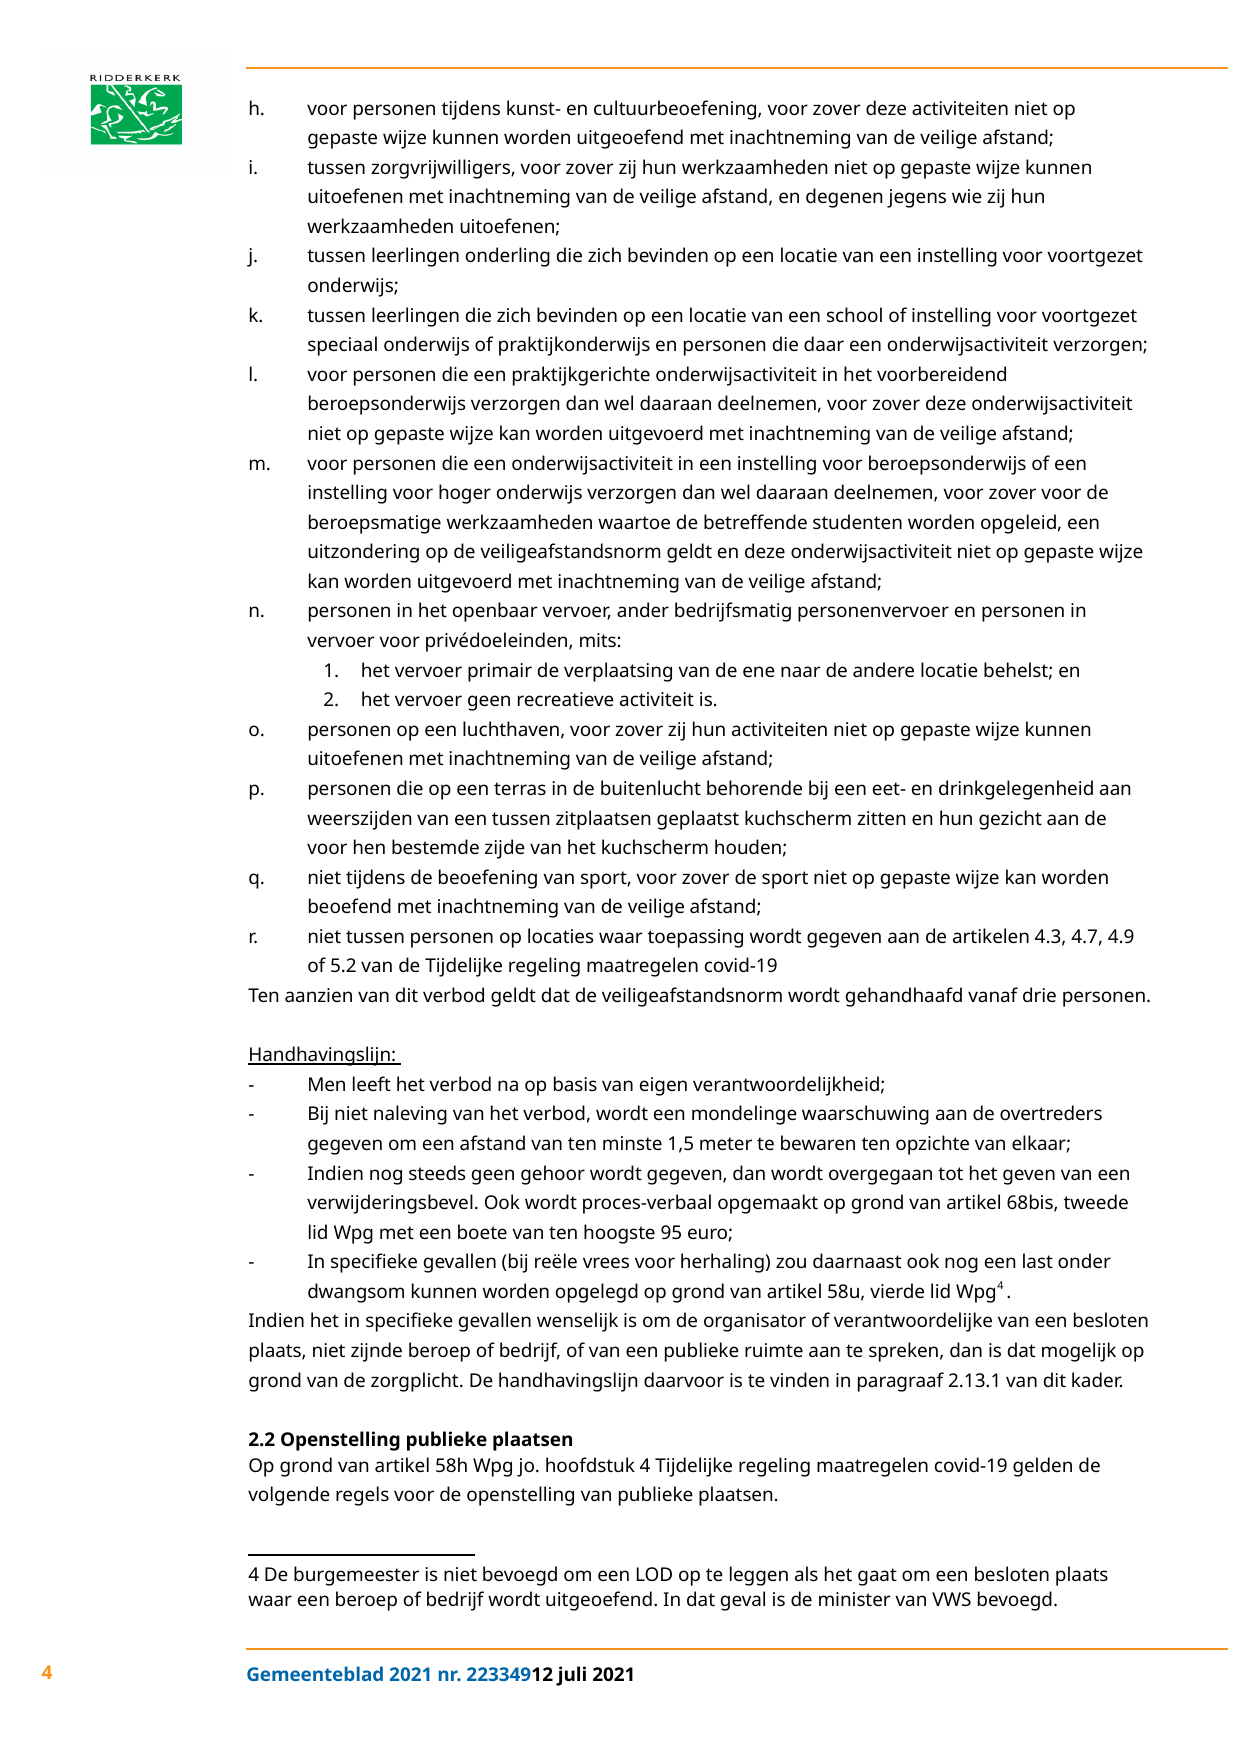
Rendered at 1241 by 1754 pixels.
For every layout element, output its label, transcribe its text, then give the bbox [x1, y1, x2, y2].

list tussen leerlingen onderling die zich bevinden op een locatie van een instelling voor voortgezet onderwijs; [248, 243, 1152, 298]
text 2.2 Openstelling publieke plaatsen [248, 1426, 1152, 1452]
list In specifieke gevallen (bij reële vrees voor herhaling) zou daarnaast ook nog een last onder dwangsom kunnen worden opgelegd op grond van artikel 58u, vierde lid Wpg. [248, 1248, 1152, 1304]
list tussen leerlingen die zich bevinden op een locatie van een school of instelling voor voortgezet speciaal onderwijs of praktijkonderwijs en personen die daar een onderwijsactiviteit verzorgen; [248, 302, 1152, 357]
list voor personen tijdens kunst- en cultuurbeoefening, voor zover deze activiteiten niet op gepaste wijze kunnen worden uitgeoefend met inachtneming van de veilige afstand; [248, 95, 1152, 150]
text Op grond van artikel 58h Wpg jo. hoofdstuk 4 Tijdelijke regeling maatregelen covid-19 gelden de volgende regels voor de openstelling van publieke plaatsen. [248, 1452, 1152, 1507]
list Indien nog steeds geen gehoor wordt gegeven, dan wordt overgegaan tot het geven van een verwijderingsbevel. Ook wordt proces-verbaal opgemaakt op grond van artikel 68bis, tweede lid Wpg met een boete van ten hoogste 95 euro; [248, 1160, 1152, 1245]
list personen die op een terras in de buitenlucht behorende bij een eet- en drinkgelegenheid aan weerszijden van een tussen zitplaatsen geplaatst kuchscherm zitten en hun gezicht aan de voor hen bestemde zijde van het kuchscherm houden; [248, 775, 1152, 860]
list personen op een luchthaven, voor zover zij hun activiteiten niet op gepaste wijze kunnen uitoefenen met inachtneming van de veilige afstand; [248, 716, 1152, 771]
list het vervoer primair de verplaatsing van de ene naar de andere locatie behelst; en [323, 657, 1152, 683]
list niet tussen personen op locaties waar toepassing wordt gegeven aan de artikelen 4.3, 4.7, 4.9 of 5.2 van de Tijdelijke regeling maatregelen covid-19 [248, 923, 1152, 978]
text Handhavingslijn: [248, 1041, 1152, 1067]
picture [41, 47, 231, 172]
list het vervoer geen recreatieve activiteit is. [323, 686, 1152, 712]
list Men leeft het verbod na op basis van eigen verantwoordelijkheid; [248, 1071, 1152, 1097]
text Ten aanzien van dit verbod geldt dat de veiligeafstandsnorm wordt gehandhaafd vanaf drie personen. [248, 982, 1152, 1008]
list voor personen die een praktijkgerichte onderwijsactiviteit in het voorbereidend beroepsonderwijs verzorgen dan wel daaraan deelnemen, voor zover deze onderwijsactiviteit niet op gepaste wijze kan worden uitgevoerd met inachtneming van de veilige afstand; [248, 361, 1152, 446]
list tussen zorgvrijwilligers, voor zover zij hun werkzaamheden niet op gepaste wijze kunnen uitoefenen met inachtneming van de veilige afstand, en degenen jegens wie zij hun werkzaamheden uitoefenen; [248, 154, 1152, 239]
list niet tijdens de beoefening van sport, voor zover de sport niet op gepaste wijze kan worden beoefend met inachtneming van de veilige afstand; [248, 864, 1152, 919]
list De burgemeester is niet bevoegd om een LOD op te leggen als het gaat om een besloten plaats waar een beroep of bedrijf wordt uitgeoefend. In dat geval is de minister van VWS bevoegd. [248, 1561, 1152, 1612]
list voor personen die een onderwijsactiviteit in een instelling voor beroepsonderwijs of een instelling voor hoger onderwijs verzorgen dan wel daaraan deelnemen, voor zover voor de beroepsmatige werkzaamheden waartoe de betreffende studenten worden opgeleid, een uitzondering op de veiligeafstandsnorm geldt en deze onderwijsactiviteit niet op gepaste wijze kan worden uitgevoerd met inachtneming van de veilige afstand; [248, 450, 1152, 594]
list Bij niet naleving van het verbod, wordt een mondelinge waarschuwing aan de overtreders gegeven om een afstand van ten minste 1,5 meter te bewaren ten opzichte van elkaar; [248, 1101, 1152, 1156]
list personen in het openbaar vervoer, ander bedrijfsmatig personenvervoer en personen in vervoer voor privédoeleinden, mits: [248, 598, 1152, 653]
text Indien het in specifieke gevallen wenselijk is om de organisator of verantwoordelijke van een besloten plaats, niet zijnde beroep of bedrijf, of van een publieke ruimte aan te spreken, dan is dat mogelijk op grond van de zorgplicht. De handhavingslijn daarvoor is te vinden in paragraaf 2.13.1 van dit kader. [248, 1308, 1152, 1393]
